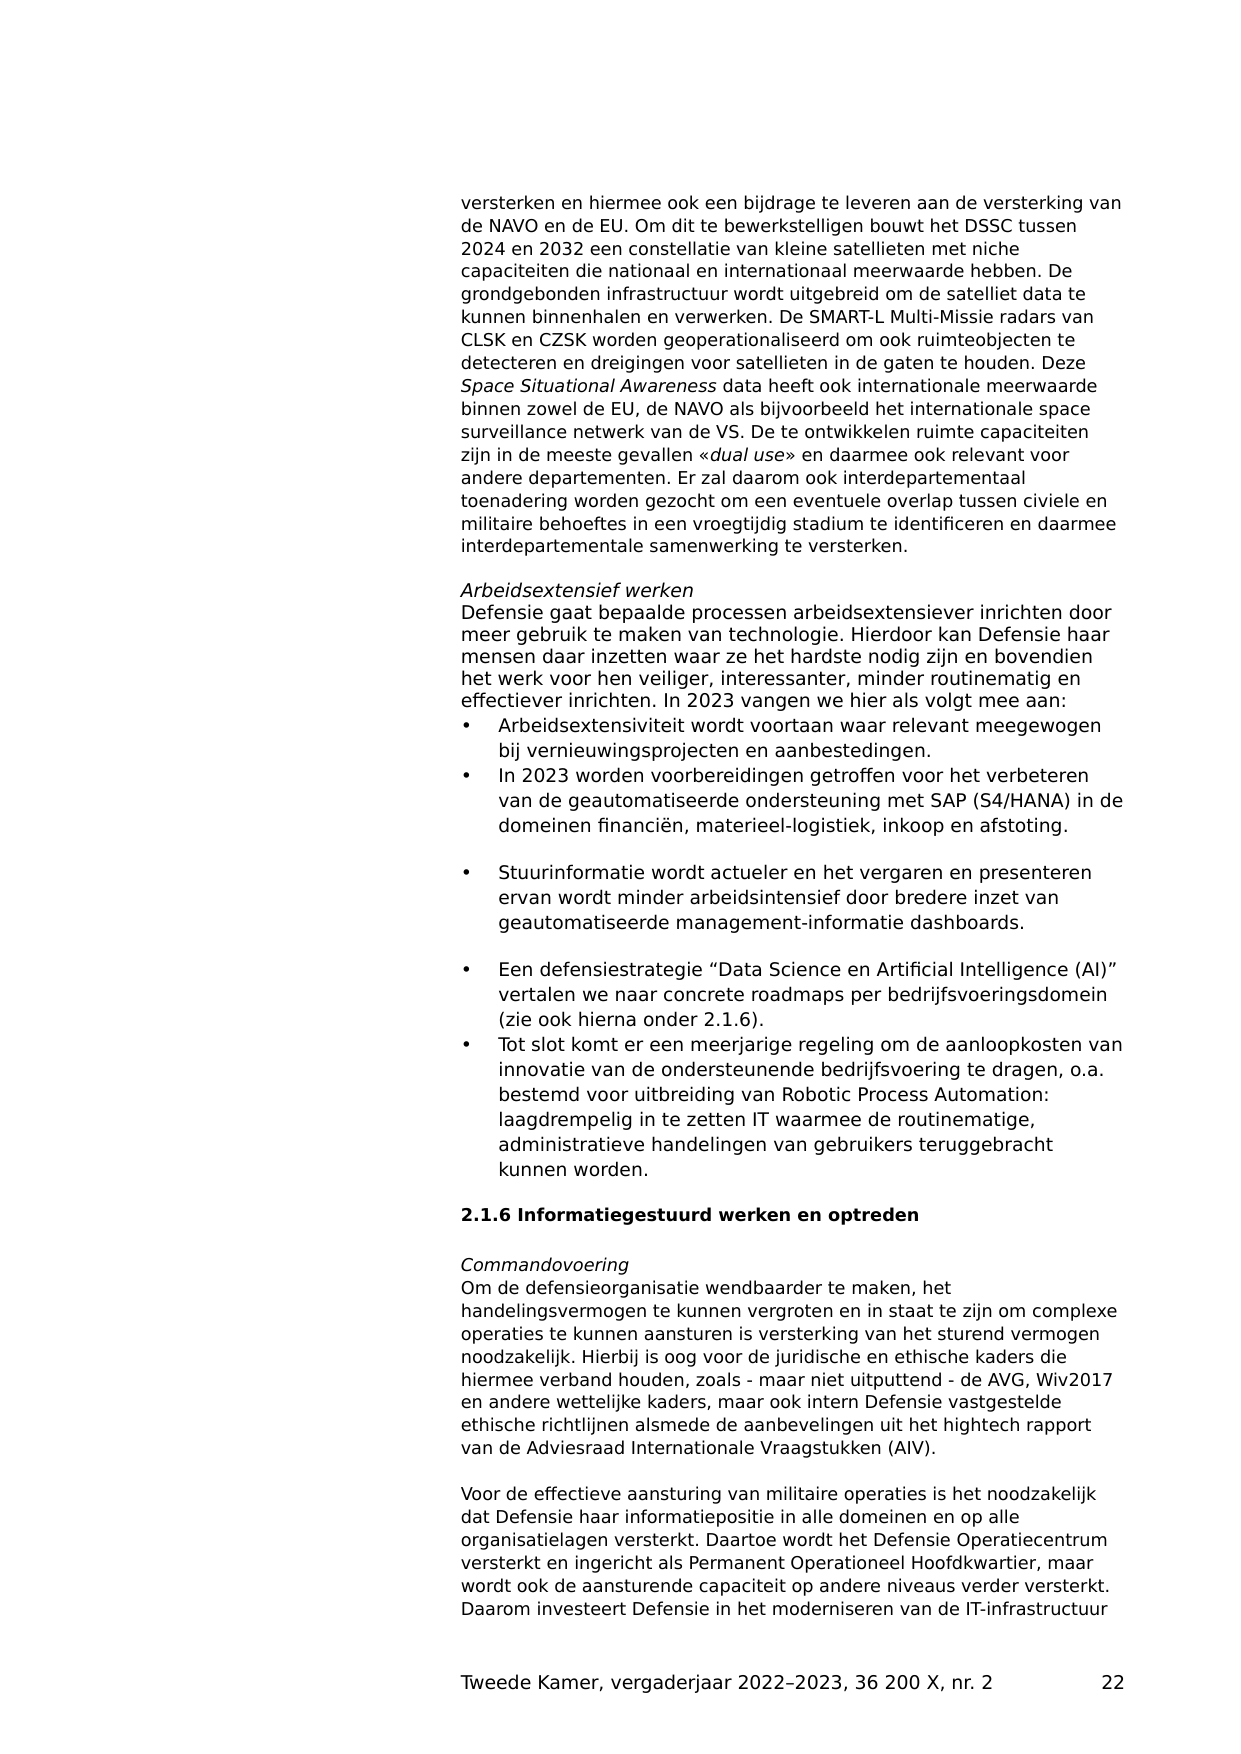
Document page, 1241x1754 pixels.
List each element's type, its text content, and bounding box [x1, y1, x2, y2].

text Commandovoering Om de defensieorganisatie wendbaarder te maken, het handelingsvermogen te kunnen vergroten en in staat te zijn om complexe operaties te kunnen aansturen is versterking van het sturend vermogen noodzakelijk. Hierbij is oog voor de juridische en ethische kaders die hiermee verband houden, zoals - maar niet uitputtend - de AVG, Wiv2017 en andere wettelijke kaders, maar ook intern Defensie vastgestelde ethische richtlijnen alsmede de aanbevelingen uit het hightech rapport van de Adviesraad Internationale Vraagstukken (AIV). [461, 1253, 1125, 1459]
list Tot slot komt er een meerjarige regeling om de aanloopkosten van innovatie van de ondersteunende bedrijfsvoering te dragen, o.a. bestemd voor uitbreiding van Robotic Process Automation: laagdrempelig in te zetten IT waarmee de routinematige, administratieve handelingen van gebruikers teruggebracht kunnen worden. [461, 1031, 1125, 1181]
list Arbeidsextensiviteit wordt voortaan waar relevant meegewogen bij vernieuwingsprojecten en aanbestedingen. [461, 712, 1125, 762]
list Stuurinformatie wordt actueler en het vergaren en presenteren ervan wordt minder arbeidsintensief door bredere inzet van geautomatiseerde management-informatie dashboards. [461, 859, 1125, 934]
text 2.1.6 Informatiegestuurd werken en optreden [461, 1203, 1125, 1226]
list Een defensiestrategie “Data Science en Artificial Intelligence (AI)” vertalen we naar concrete roadmaps per bedrijfsvoeringsdomein (zie ook hierna onder 2.1.6). [461, 956, 1125, 1031]
text Arbeidsextensief werken Defensie gaat bepaalde processen arbeidsextensiever inrichten door meer gebruik te maken van technologie. Hierdoor kan Defensie haar mensen daar inzetten waar ze het hardste nodig zijn en bovendien het werk voor hen veiliger, interessanter, minder routinematig en effectiever inrichten. In 2023 vangen we hier als volgt mee aan: [461, 580, 1125, 712]
list In 2023 worden voorbereidingen getroffen voor het verbeteren van de geautomatiseerde ondersteuning met SAP (S4/HANA) in de domeinen financiën, materieel-logistiek, inkoop en afstoting. [461, 762, 1125, 837]
text versterken en hiermee ook een bijdrage te leveren aan de versterking van de NAVO en de EU. Om dit te bewerkstelligen bouwt het DSSC tussen 2024 en 2032 een constellatie van kleine satellieten met niche capaciteiten die nationaal en internationaal meerwaarde hebben. De grondgebonden infrastructuur wordt uitgebreid om de satelliet data te kunnen binnenhalen en verwerken. De SMART-L Multi-Missie radars van CLSK en CZSK worden geoperationaliseerd om ook ruimteobjecten te detecteren en dreigingen voor satellieten in de gaten te houden. Deze Space Situational Awareness data heeft ook internationale meerwaarde binnen zowel de EU, de NAVO als bijvoorbeeld het internationale space surveillance netwerk van de VS. De te ontwikkelen ruimte capaciteiten zijn in de meeste gevallen «dual use» en daarmee ook relevant voor andere departementen. Er zal daarom ook interdepartementaal toenadering worden gezocht om een eventuele overlap tussen civiele en militaire behoeftes in een vroegtijdig stadium te identificeren en daarmee interdepartementale samenwerking te versterken. [461, 191, 1125, 557]
text Voor de effectieve aansturing van militaire operaties is het noodzakelijk dat Defensie haar informatiepositie in alle domeinen en op alle organisatielagen versterkt. Daartoe wordt het Defensie Operatiecentrum versterkt en ingericht als Permanent Operationeel Hoofdkwartier, maar wordt ook de aansturende capaciteit op andere niveaus verder versterkt. Daarom investeert Defensie in het moderniseren van de IT-infrastructuur [461, 1482, 1125, 1620]
